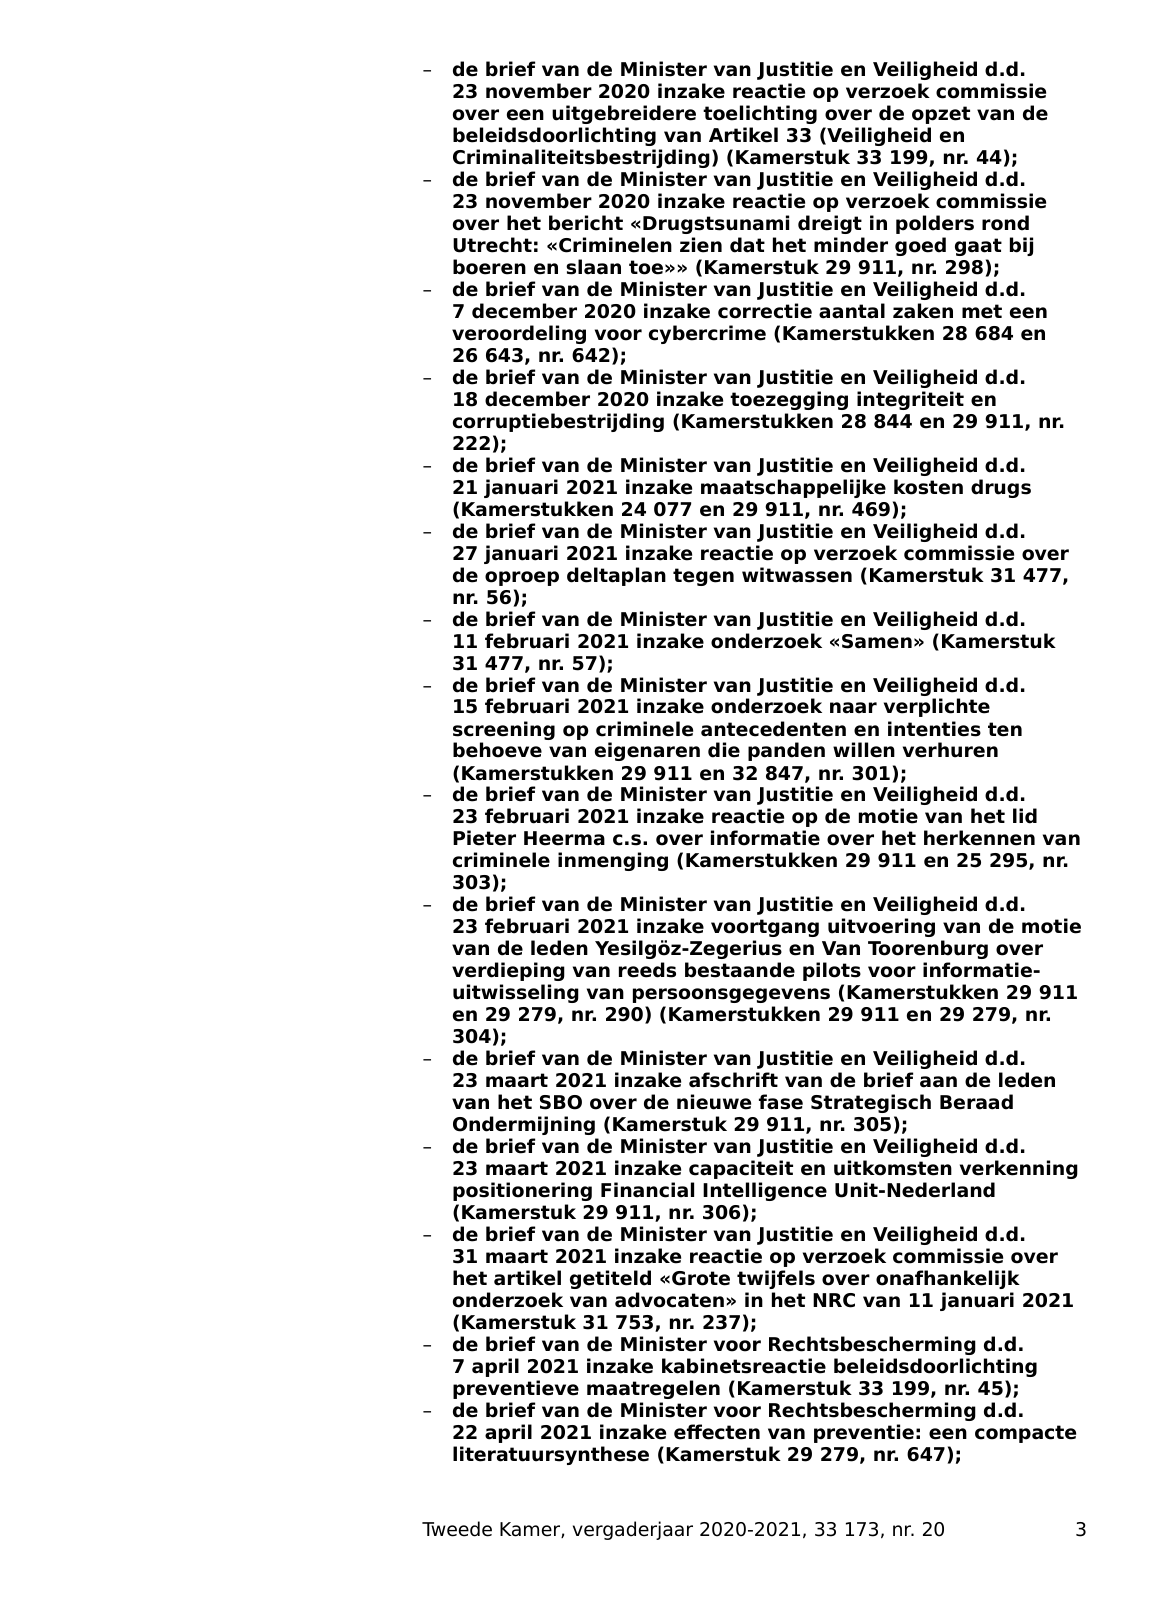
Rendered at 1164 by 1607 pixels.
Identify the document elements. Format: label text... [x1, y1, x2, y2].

text – de brief van de Minister van Justitie en Veiligheid d.d. 7 december 2020 inzake correctie aantal zaken met een veroordeling voor cybercrime (Kamerstukken 28 684 en 26 643, nr. 642); [422, 279, 1087, 367]
text – de brief van de Minister van Justitie en Veiligheid d.d. 23 februari 2021 inzake reactie op de motie van het lid Pieter Heerma c.s. over informatie over het herkennen van criminele inmenging (Kamerstukken 29 911 en 25 295, nr. 303); [422, 784, 1087, 894]
text – de brief van de Minister van Justitie en Veiligheid d.d. 23 november 2020 inzake reactie op verzoek commissie over het bericht «Drugstsunami dreigt in polders rond Utrecht: «Criminelen zien dat het minder goed gaat bij boeren en slaan toe»» (Kamerstuk 29 911, nr. 298); [422, 169, 1087, 279]
text – de brief van de Minister van Justitie en Veiligheid d.d. 15 februari 2021 inzake onderzoek naar verplichte screening op criminele antecedenten en intenties ten behoeve van eigenaren die panden willen verhuren (Kamerstukken 29 911 en 32 847, nr. 301); [422, 674, 1087, 784]
text – de brief van de Minister van Justitie en Veiligheid d.d. 21 januari 2021 inzake maatschappelijke kosten drugs (Kamerstukken 24 077 en 29 911, nr. 469); [422, 455, 1087, 521]
text – de brief van de Minister van Justitie en Veiligheid d.d. 31 maart 2021 inzake reactie op verzoek commissie over het artikel getiteld «Grote twijfels over onafhankelijk onderzoek van advocaten» in het NRC van 11 januari 2021 (Kamerstuk 31 753, nr. 237); [422, 1224, 1087, 1334]
text – de brief van de Minister van Justitie en Veiligheid d.d. 18 december 2020 inzake toezegging integriteit en corruptiebestrijding (Kamerstukken 28 844 en 29 911, nr. 222); [422, 367, 1087, 455]
text – de brief van de Minister van Justitie en Veiligheid d.d. 23 maart 2021 inzake afschrift van de brief aan de leden van het SBO over de nieuwe fase Strategisch Beraad Ondermijning (Kamerstuk 29 911, nr. 305); [422, 1048, 1087, 1136]
text – de brief van de Minister van Justitie en Veiligheid d.d. 23 november 2020 inzake reactie op verzoek commissie over een uitgebreidere toelichting over de opzet van de beleidsdoorlichting van Artikel 33 (Veiligheid en Criminaliteitsbestrijding) (Kamerstuk 33 199, nr. 44); [422, 59, 1087, 169]
text – de brief van de Minister voor Rechtsbescherming d.d. 22 april 2021 inzake effecten van preventie: een compacte literatuursynthese (Kamerstuk 29 279, nr. 647); [422, 1400, 1087, 1466]
text – de brief van de Minister van Justitie en Veiligheid d.d. 11 februari 2021 inzake onderzoek «Samen» (Kamerstuk 31 477, nr. 57); [422, 608, 1087, 674]
text – de brief van de Minister van Justitie en Veiligheid d.d. 23 februari 2021 inzake voortgang uitvoering van de motie van de leden Yesilgöz-Zegerius en Van Toorenburg over verdieping van reeds bestaande pilots voor informatie-uitwisseling van persoonsgegevens (Kamerstukken 29 911 en 29 279, nr. 290) (Kamerstukken 29 911 en 29 279, nr. 304); [422, 894, 1087, 1048]
text – de brief van de Minister voor Rechtsbescherming d.d. 7 april 2021 inzake kabinetsreactie beleidsdoorlichting preventieve maatregelen (Kamerstuk 33 199, nr. 45); [422, 1334, 1087, 1400]
text – de brief van de Minister van Justitie en Veiligheid d.d. 23 maart 2021 inzake capaciteit en uitkomsten verkenning positionering Financial Intelligence Unit-Nederland (Kamerstuk 29 911, nr. 306); [422, 1136, 1087, 1224]
text – de brief van de Minister van Justitie en Veiligheid d.d. 27 januari 2021 inzake reactie op verzoek commissie over de oproep deltaplan tegen witwassen (Kamerstuk 31 477, nr. 56); [422, 521, 1087, 608]
